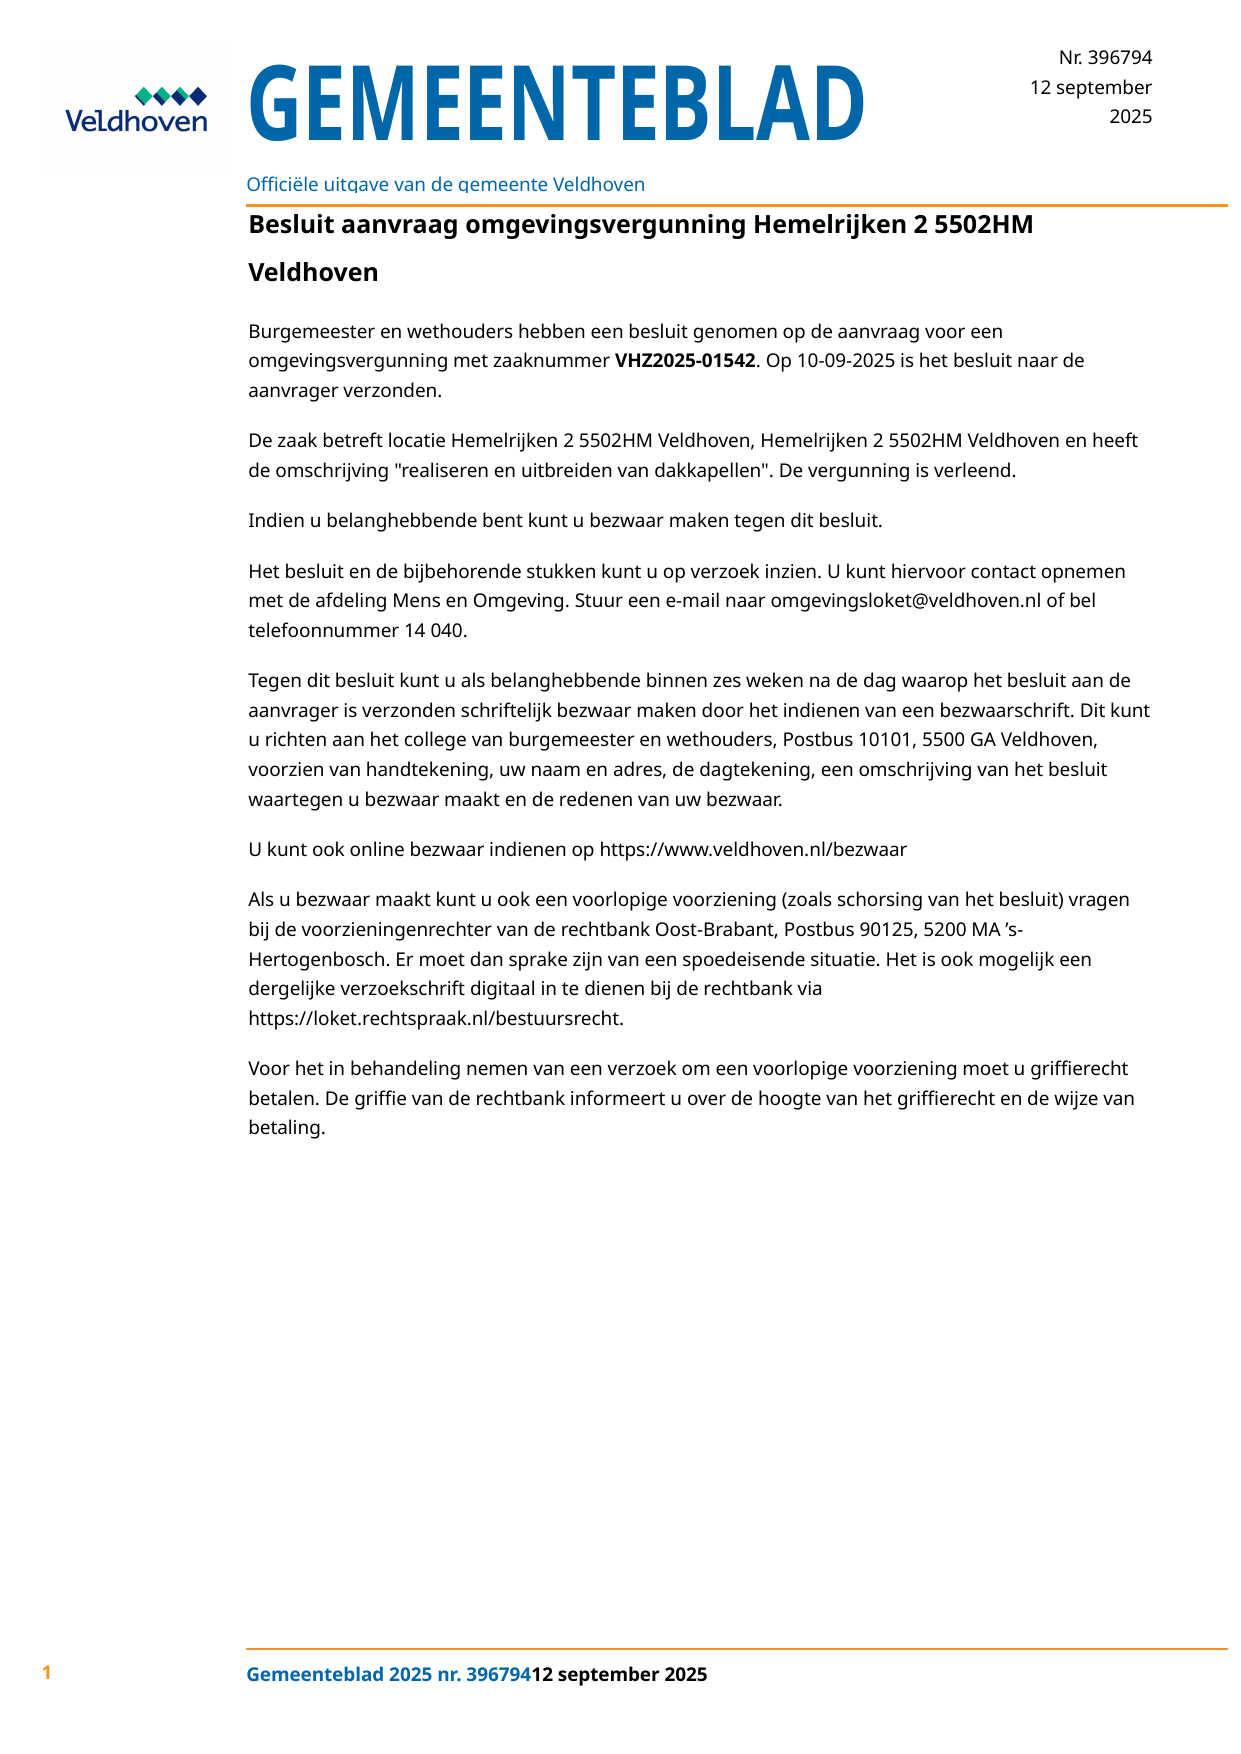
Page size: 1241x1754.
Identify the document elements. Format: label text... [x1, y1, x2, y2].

text Voor het in behandeling nemen van een verzoek om een voorlopige voorziening moet u griffierecht betalen. De griffie van de rechtbank informeert u over de hoogte van het griffierecht en de wijze van betaling. [248, 1055, 1152, 1140]
picture [41, 47, 231, 172]
text Als u bezwaar maakt kunt u ook een voorlopige voorziening (zoals schorsing van het besluit) vragen bij de voorzieningenrechter van de rechtbank Oost-Brabant, Postbus 90125, 5200 MA ’s-Hertogenbosch. Er moet dan sprake zijn van een spoedeisende situatie. Het is ook mogelijk een dergelijke verzoekschrift digitaal in te dienen bij de rechtbank via https://loket.rechtspraak.nl/bestuursrecht. [248, 887, 1152, 1031]
text Het besluit en de bijbehorende stukken kunt u op verzoek inzien. U kunt hiervoor contact opnemen met de afdeling Mens en Omgeving. Stuur een e-mail naar omgevingsloket@veldhoven.nl of bel telefoonnummer 14 040. [248, 558, 1152, 643]
text De zaak betreft locatie Hemelrijken 2 5502HM Veldhoven, Hemelrijken 2 5502HM Veldhoven en heeft de omschrijving "realiseren en uitbreiden van dakkapellen". De vergunning is verleend. [248, 427, 1152, 483]
text Besluit aanvraag omgevingsvergunning Hemelrijken 2 5502HM Veldhoven [248, 207, 1152, 288]
text Burgemeester en wethouders hebben een besluit genomen op de aanvraag voor een omgevingsvergunning met zaaknummer VHZ2025-01542. Op 10-09-2025 is het besluit naar de aanvrager verzonden. [248, 318, 1152, 403]
text Tegen dit besluit kunt u als belanghebbende binnen zes weken na de dag waarop het besluit aan de aanvrager is verzonden schriftelijk bezwaar maken door het indienen van een bezwaarschrift. Dit kunt u richten aan het college van burgemeester en wethouders, Postbus 10101, 5500 GA Veldhoven, voorzien van handtekening, uw naam en adres, de dagtekening, een omschrijving van het besluit waartegen u bezwaar maakt en de redenen van uw bezwaar. [248, 667, 1152, 812]
text Indien u belanghebbende bent kunt u bezwaar maken tegen dit besluit. [248, 507, 1152, 533]
text U kunt ook online bezwaar indienen op https://www.veldhoven.nl/bezwaar [248, 836, 1152, 862]
